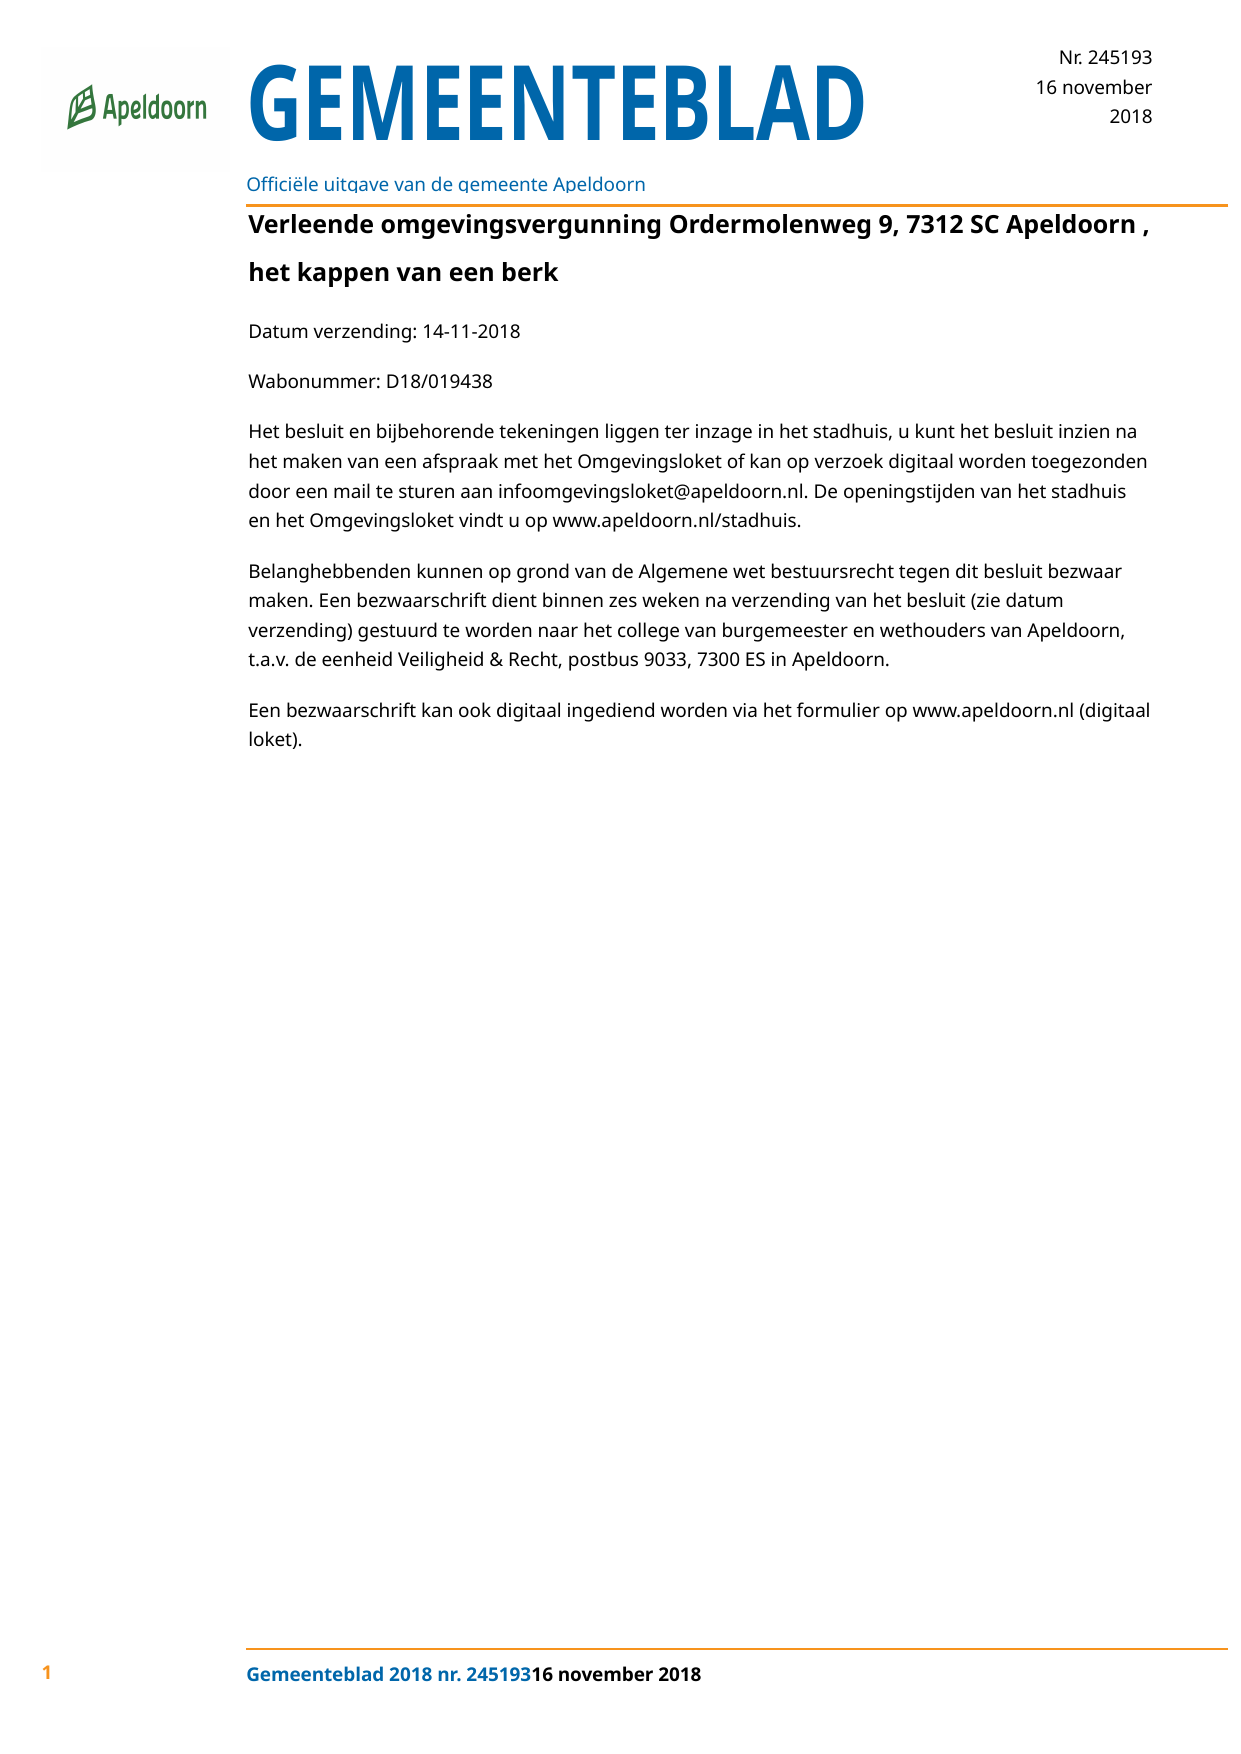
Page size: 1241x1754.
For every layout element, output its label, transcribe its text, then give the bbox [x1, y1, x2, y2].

text Wabonummer: D18/019438 [248, 368, 1152, 394]
text Verleende omgevingsvergunning Ordermolenweg 9, 7312 SC Apeldoorn , het kappen van een berk [248, 207, 1152, 288]
text Het besluit en bijbehorende tekeningen liggen ter inzage in het stadhuis, u kunt het besluit inzien na het maken van een afspraak met het Omgevingsloket of kan op verzoek digitaal worden toegezonden door een mail te sturen aan infoomgevingsloket@apeldoorn.nl. De openingstijden van het stadhuis en het Omgevingsloket vindt u op www.apeldoorn.nl/stadhuis. [248, 419, 1152, 533]
text Een bezwaarschrift kan ook digitaal ingediend worden via het formulier op www.apeldoorn.nl (digitaal loket). [248, 697, 1152, 752]
text Datum verzending: 14-11-2018 [248, 318, 1152, 344]
picture [41, 47, 231, 172]
text Belanghebbenden kunnen op grond van de Algemene wet bestuursrecht tegen dit besluit bezwaar maken. Een bezwaarschrift dient binnen zes weken na verzending van het besluit (zie datum verzending) gestuurd te worden naar het college van burgemeester en wethouders van Apeldoorn, t.a.v. de eenheid Veiligheid & Recht, postbus 9033, 7300 ES in Apeldoorn. [248, 558, 1152, 672]
